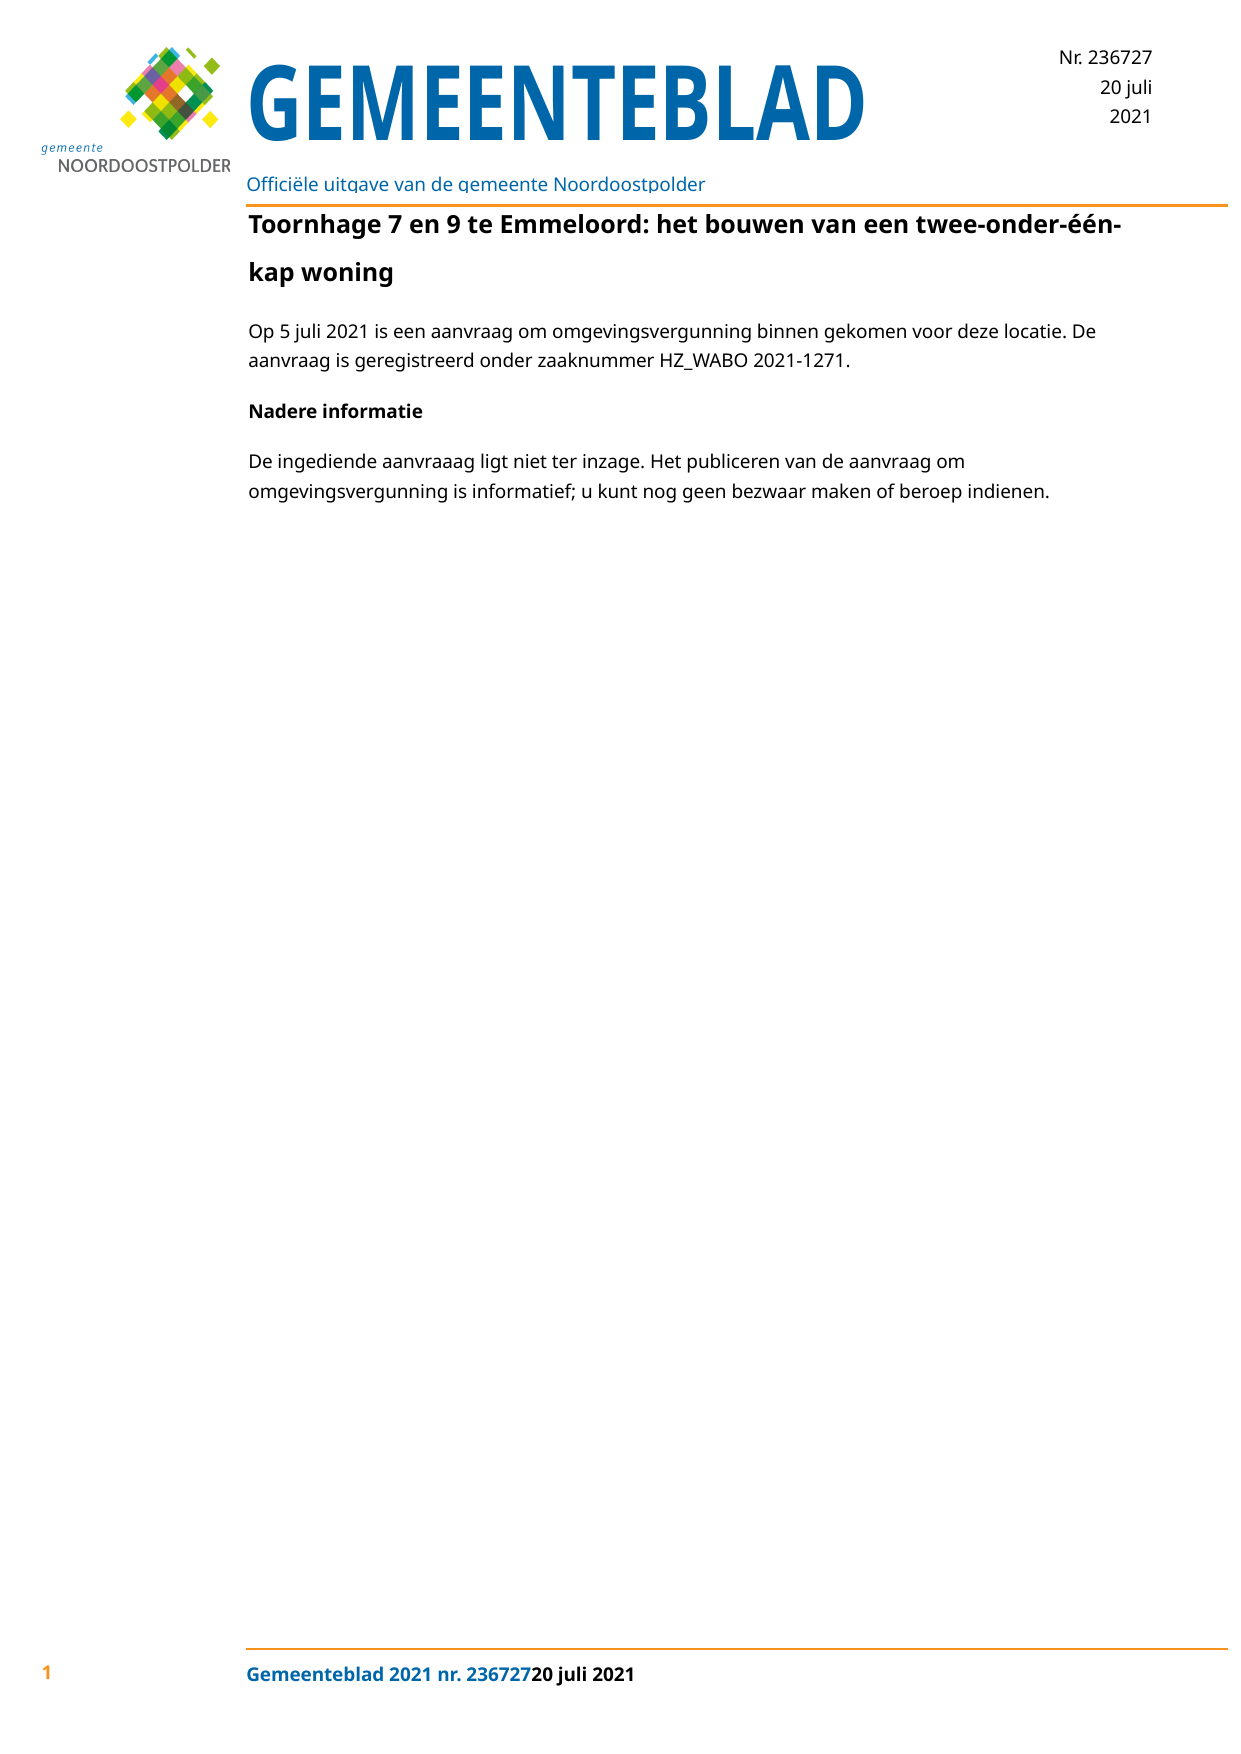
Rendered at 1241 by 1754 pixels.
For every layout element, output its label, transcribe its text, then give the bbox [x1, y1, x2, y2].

picture [41, 47, 231, 172]
text Nadere informatie [248, 398, 1152, 424]
text Toornhage 7 en 9 te Emmeloord: het bouwen van een twee-onder-één-kap woning [248, 207, 1152, 288]
text Op 5 juli 2021 is een aanvraag om omgevingsvergunning binnen gekomen voor deze locatie. De aanvraag is geregistreerd onder zaaknummer HZ_WABO 2021-1271. [248, 318, 1152, 373]
text De ingediende aanvraaag ligt niet ter inzage. Het publiceren van de aanvraag om omgevingsvergunning is informatief; u kunt nog geen bezwaar maken of beroep indienen. [248, 448, 1152, 504]
